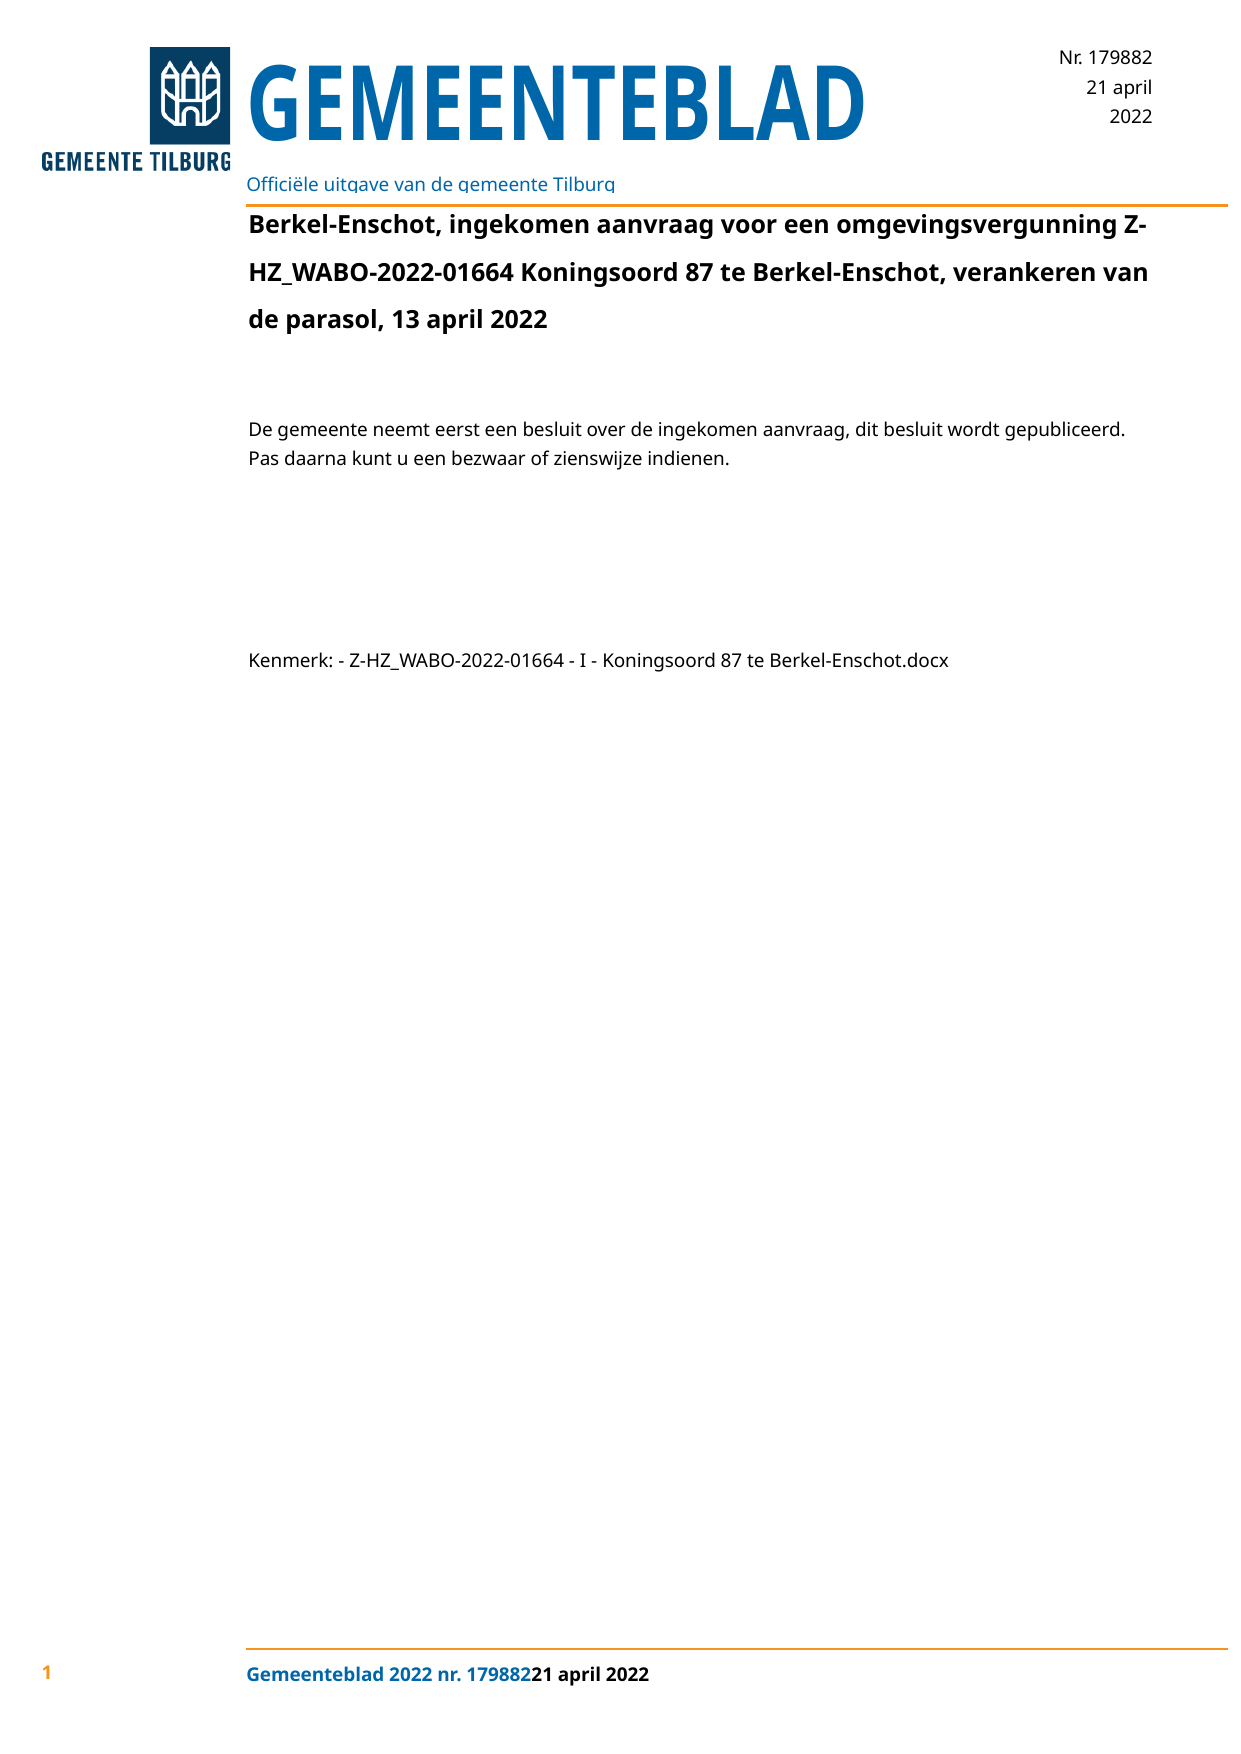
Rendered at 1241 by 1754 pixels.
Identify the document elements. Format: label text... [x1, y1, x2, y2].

text De gemeente neemt eerst een besluit over de ingekomen aanvraag, dit besluit wordt gepubliceerd. Pas daarna kunt u een bezwaar of zienswijze indienen. [248, 416, 1152, 471]
text Berkel-Enschot, ingekomen aanvraag voor een omgevingsvergunning Z-HZ_WABO-2022-01664 Koningsoord 87 te Berkel-Enschot, verankeren van de parasol, 13 april 2022 [248, 207, 1152, 336]
text Kenmerk: - Z-HZ_WABO-2022-01664 - I - Koningsoord 87 te Berkel-Enschot.docx [248, 647, 1152, 673]
picture [41, 47, 231, 172]
